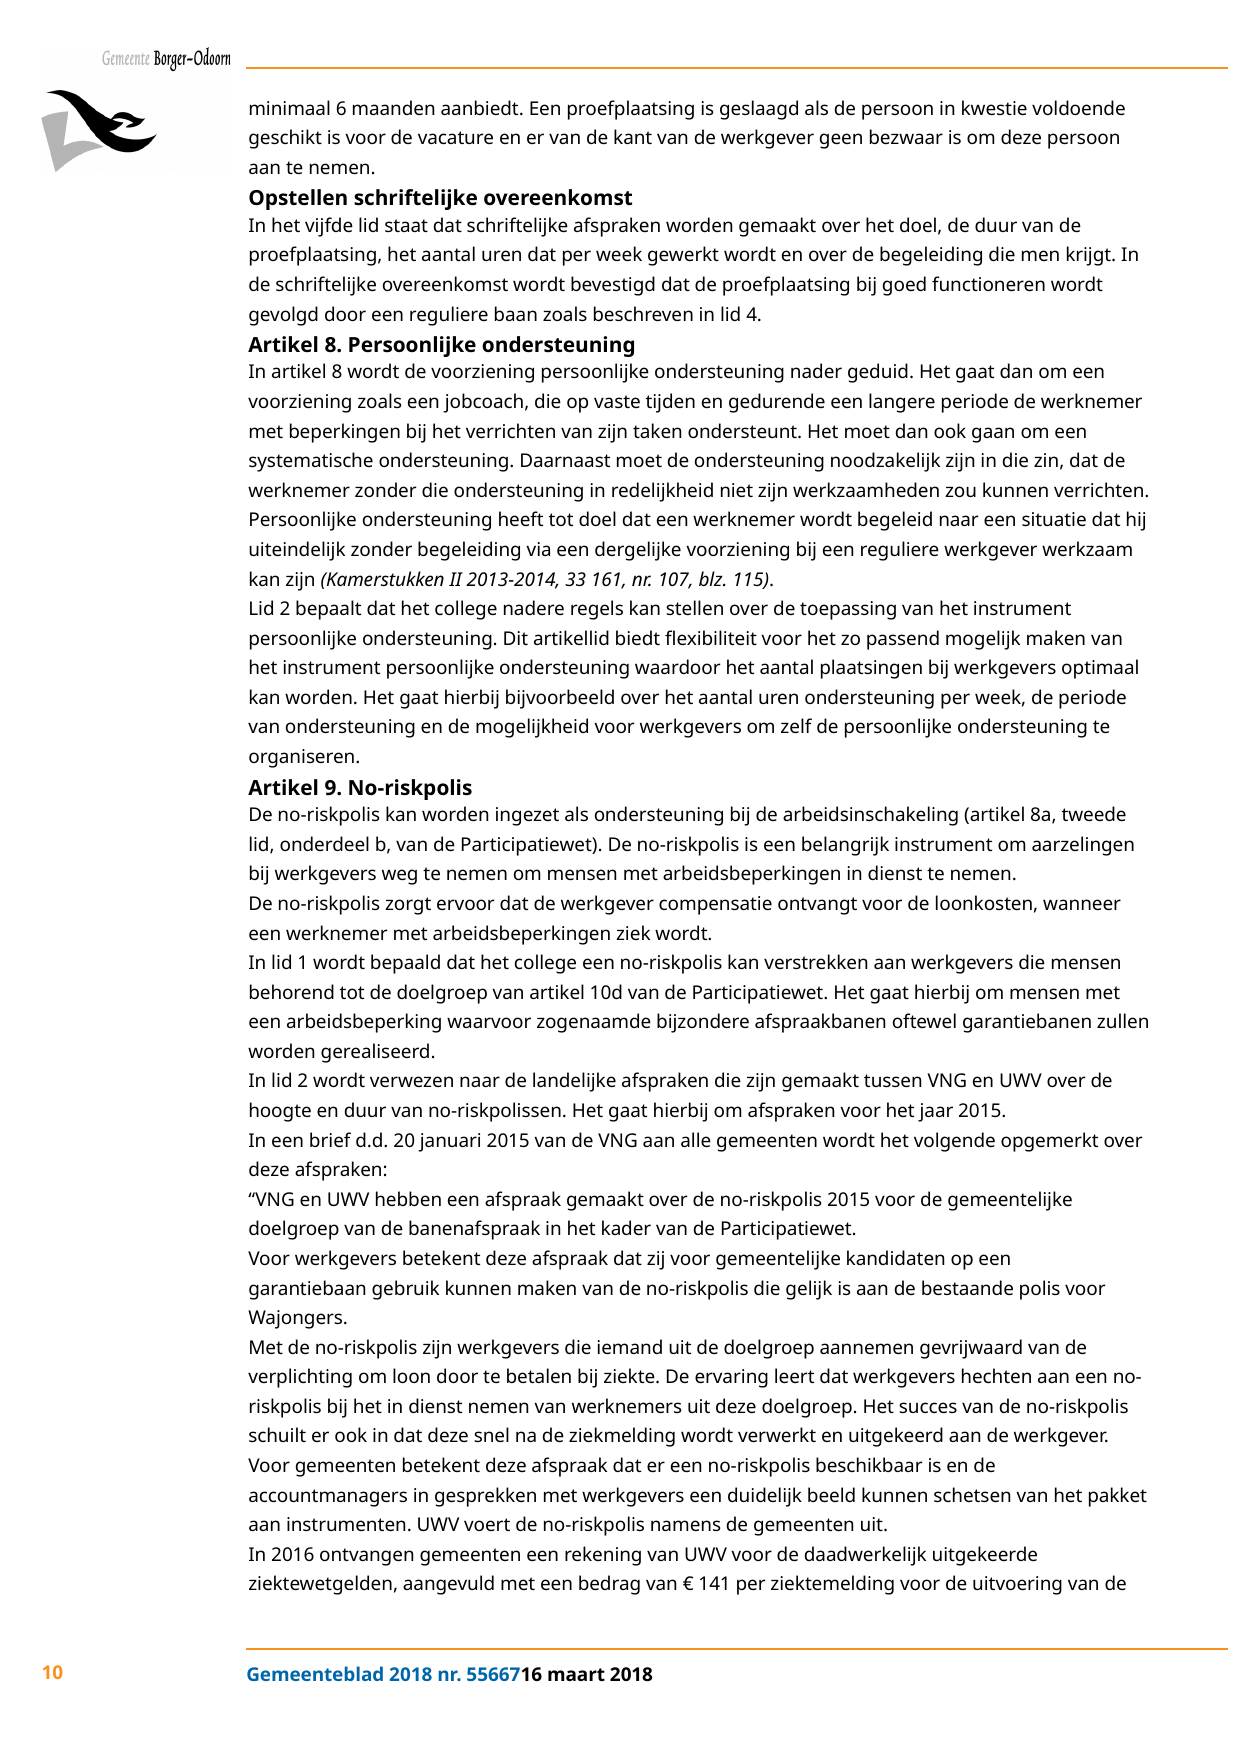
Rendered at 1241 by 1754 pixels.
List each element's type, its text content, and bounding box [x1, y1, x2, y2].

text “VNG en UWV hebben een afspraak gemaakt over de no-riskpolis 2015 voor de gemeentelijke doelgroep van de banenafspraak in het kader van de Participatiewet. [248, 1186, 1152, 1241]
text ziektewetgelden, aangevuld met een bedrag van € 141 per ziektemelding voor de uitvoering van de [248, 1571, 1152, 1596]
text Voor werkgevers betekent deze afspraak dat zij voor gemeentelijke kandidaten op een [248, 1245, 1152, 1271]
text In lid 1 wordt bepaald dat het college een no-riskpolis kan verstrekken aan werkgevers die mensen behorend tot de doelgroep van artikel 10d van de Participatiewet. Het gaat hierbij om mensen met een arbeidsbeperking waarvoor zogenaamde bijzondere afspraakbanen oftewel garantiebanen zullen worden gerealiseerd. [248, 949, 1152, 1064]
text Artikel 9. No-riskpolis [248, 773, 1152, 801]
text Lid 2 bepaalt dat het college nadere regels kan stellen over de toepassing van het instrument persoonlijke ondersteuning. Dit artikellid biedt flexibiliteit voor het zo passend mogelijk maken van het instrument persoonlijke ondersteuning waardoor het aantal plaatsingen bij werkgevers optimaal kan worden. Het gaat hierbij bijvoorbeeld over het aantal uren ondersteuning per week, de periode van ondersteuning en de mogelijkheid voor werkgevers om zelf de persoonlijke ondersteuning te organiseren. [248, 595, 1152, 769]
text In het vijfde lid staat dat schriftelijke afspraken worden gemaakt over het doel, de duur van de proefplaatsing, het aantal uren dat per week gewerkt wordt en over de begeleiding die men krijgt. In de schriftelijke overeenkomst wordt bevestigd dat de proefplaatsing bij goed functioneren wordt gevolgd door een reguliere baan zoals beschreven in lid 4. [248, 212, 1152, 326]
text In artikel 8 wordt de voorziening persoonlijke ondersteuning nader geduid. Het gaat dan om een voorziening zoals een jobcoach, die op vaste tijden en gedurende een langere periode de werknemer met beperkingen bij het verrichten van zijn taken ondersteunt. Het moet dan ook gaan om een systematische ondersteuning. Daarnaast moet de ondersteuning noodzakelijk zijn in die zin, dat de werknemer zonder die ondersteuning in redelijkheid niet zijn werkzaamheden zou kunnen verrichten. Persoonlijke ondersteuning heeft tot doel dat een werknemer wordt begeleid naar een situatie dat hij uiteindelijk zonder begeleiding via een dergelijke voorziening bij een reguliere werkgever werkzaam kan zijn (Kamerstukken II 2013-2014, 33 161, nr. 107, blz. 115). [248, 359, 1152, 592]
text minimaal 6 maanden aanbiedt. Een proefplaatsing is geslaagd als de persoon in kwestie voldoende geschikt is voor de vacature en er van de kant van de werkgever geen bezwaar is om deze persoon aan te nemen. [248, 95, 1152, 180]
text Met de no-riskpolis zijn werkgevers die iemand uit de doelgroep aannemen gevrijwaard van de verplichting om loon door te betalen bij ziekte. De ervaring leert dat werkgevers hechten aan een no-riskpolis bij het in dienst nemen van werknemers uit deze doelgroep. Het succes van de no-riskpolis schuilt er ook in dat deze snel na de ziekmelding wordt verwerkt en uitgekeerd aan de werkgever. [248, 1334, 1152, 1448]
text In 2016 ontvangen gemeenten een rekening van UWV voor de daadwerkelijk uitgekeerde [248, 1541, 1152, 1567]
text Opstellen schriftelijke overeenkomst [248, 183, 1152, 212]
text garantiebaan gebruik kunnen maken van de no-riskpolis die gelijk is aan de bestaande polis voor Wajongers. [248, 1275, 1152, 1330]
text accountmanagers in gesprekken met werkgevers een duidelijk beeld kunnen schetsen van het pakket aan instrumenten. UWV voert de no-riskpolis namens de gemeenten uit. [248, 1482, 1152, 1537]
text In lid 2 wordt verwezen naar de landelijke afspraken die zijn gemaakt tussen VNG en UWV over de hoogte en duur van no-riskpolissen. Het gaat hierbij om afspraken voor het jaar 2015. [248, 1068, 1152, 1123]
picture [41, 47, 231, 172]
text Voor gemeenten betekent deze afspraak dat er een no-riskpolis beschikbaar is en de [248, 1452, 1152, 1478]
text Artikel 8. Persoonlijke ondersteuning [248, 330, 1152, 359]
text In een brief d.d. 20 januari 2015 van de VNG aan alle gemeenten wordt het volgende opgemerkt over deze afspraken: [248, 1127, 1152, 1182]
text De no-riskpolis zorgt ervoor dat de werkgever compensatie ontvangt voor de loonkosten, wanneer een werknemer met arbeidsbeperkingen ziek wordt. [248, 890, 1152, 945]
text De no-riskpolis kan worden ingezet als ondersteuning bij de arbeidsinschakeling (artikel 8a, tweede lid, onderdeel b, van de Participatiewet). De no-riskpolis is een belangrijk instrument om aarzelingen bij werkgevers weg te nemen om mensen met arbeidsbeperkingen in dienst te nemen. [248, 801, 1152, 886]
